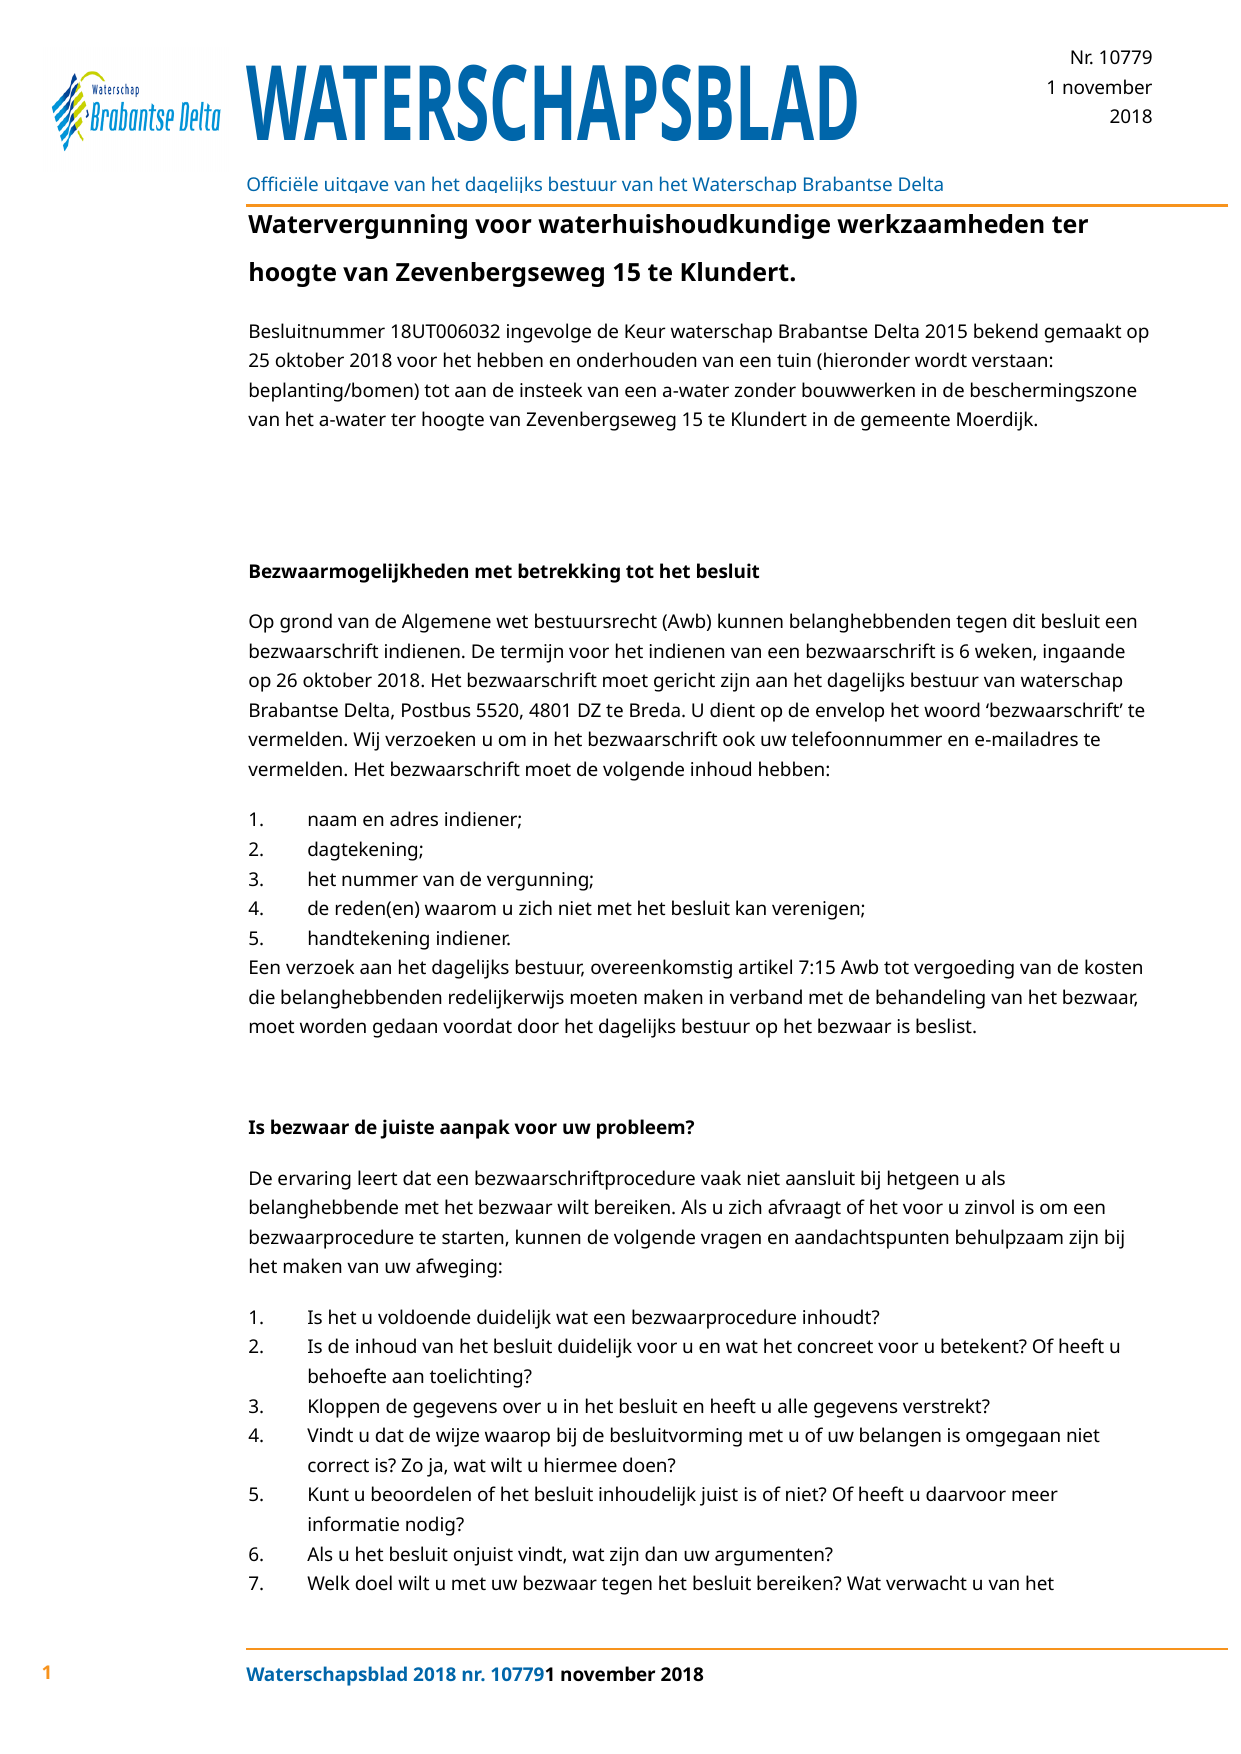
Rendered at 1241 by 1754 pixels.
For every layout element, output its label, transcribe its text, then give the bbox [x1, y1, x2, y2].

list handtekening indiener. [248, 925, 1152, 951]
list de reden(en) waarom u zich niet met het besluit kan verenigen; [248, 895, 1152, 921]
list Kloppen de gegevens over u in het besluit en heeft u alle gegevens verstrekt? [248, 1393, 1152, 1419]
list Is het u voldoende duidelijk wat een bezwaarprocedure inhoudt? [248, 1304, 1152, 1330]
list Vindt u dat de wijze waarop bij de besluitvorming met u of uw belangen is omgegaan niet correct is? Zo ja, wat wilt u hiermee doen? [248, 1422, 1152, 1478]
text Een verzoek aan het dagelijks bestuur, overeenkomstig artikel 7:15 Awb tot vergoeding van de kosten die belanghebbenden redelijkerwijs moeten maken in verband met de behandeling van het bezwaar, moet worden gedaan voordat door het dagelijks bestuur op het bezwaar is beslist. [248, 954, 1152, 1039]
text Besluitnummer 18UT006032 ingevolge de Keur waterschap Brabantse Delta 2015 bekend gemaakt op 25 oktober 2018 voor het hebben en onderhouden van een tuin (hieronder wordt verstaan: beplanting/bomen) tot aan de insteek van een a-water zonder bouwwerken in de beschermingszone van het a-water ter hoogte van Zevenbergseweg 15 te Klundert in de gemeente Moerdijk. [248, 318, 1152, 432]
list Is de inhoud van het besluit duidelijk voor u en wat het concreet voor u betekent? Of heeft u behoefte aan toelichting? [248, 1334, 1152, 1389]
picture [41, 47, 231, 172]
list naam en adres indiener; [248, 807, 1152, 832]
list dagtekening; [248, 836, 1152, 862]
list Als u het besluit onjuist vindt, wat zijn dan uw argumenten? [248, 1541, 1152, 1567]
list het nummer van de vergunning; [248, 866, 1152, 892]
text Op grond van de Algemene wet bestuursrecht (Awb) kunnen belanghebbenden tegen dit besluit een bezwaarschrift indienen. De termijn voor het indienen van een bezwaarschrift is 6 weken, ingaande op 26 oktober 2018. Het bezwaarschrift moet gericht zijn aan het dagelijks bestuur van waterschap Brabantse Delta, Postbus 5520, 4801 DZ te Breda. U dient op de envelop het woord ‘bezwaarschrift’ te vermelden. Wij verzoeken u om in het bezwaarschrift ook uw telefoonnummer en e‑mailadres te vermelden. Het bezwaarschrift moet de volgende inhoud hebben: [248, 608, 1152, 782]
text Bezwaarmogelijkheden met betrekking tot het besluit [248, 558, 1152, 584]
text Watervergunning voor waterhuishoudkundige werkzaamheden ter hoogte van Zevenbergseweg 15 te Klundert. [248, 207, 1152, 288]
list Kunt u beoordelen of het besluit inhoudelijk juist is of niet? Of heeft u daarvoor meer informatie nodig? [248, 1482, 1152, 1537]
text De ervaring leert dat een bezwaarschriftprocedure vaak niet aansluit bij hetgeen u als belanghebbende met het bezwaar wilt bereiken. Als u zich afvraagt of het voor u zinvol is om een bezwaarprocedure te starten, kunnen de volgende vragen en aandachtspunten behulpzaam zijn bij het maken van uw afweging: [248, 1165, 1152, 1279]
text Is bezwaar de juiste aanpak voor uw probleem? [248, 1114, 1152, 1140]
list Welk doel wilt u met uw bezwaar tegen het besluit bereiken? Wat verwacht u van het [248, 1570, 1152, 1596]
